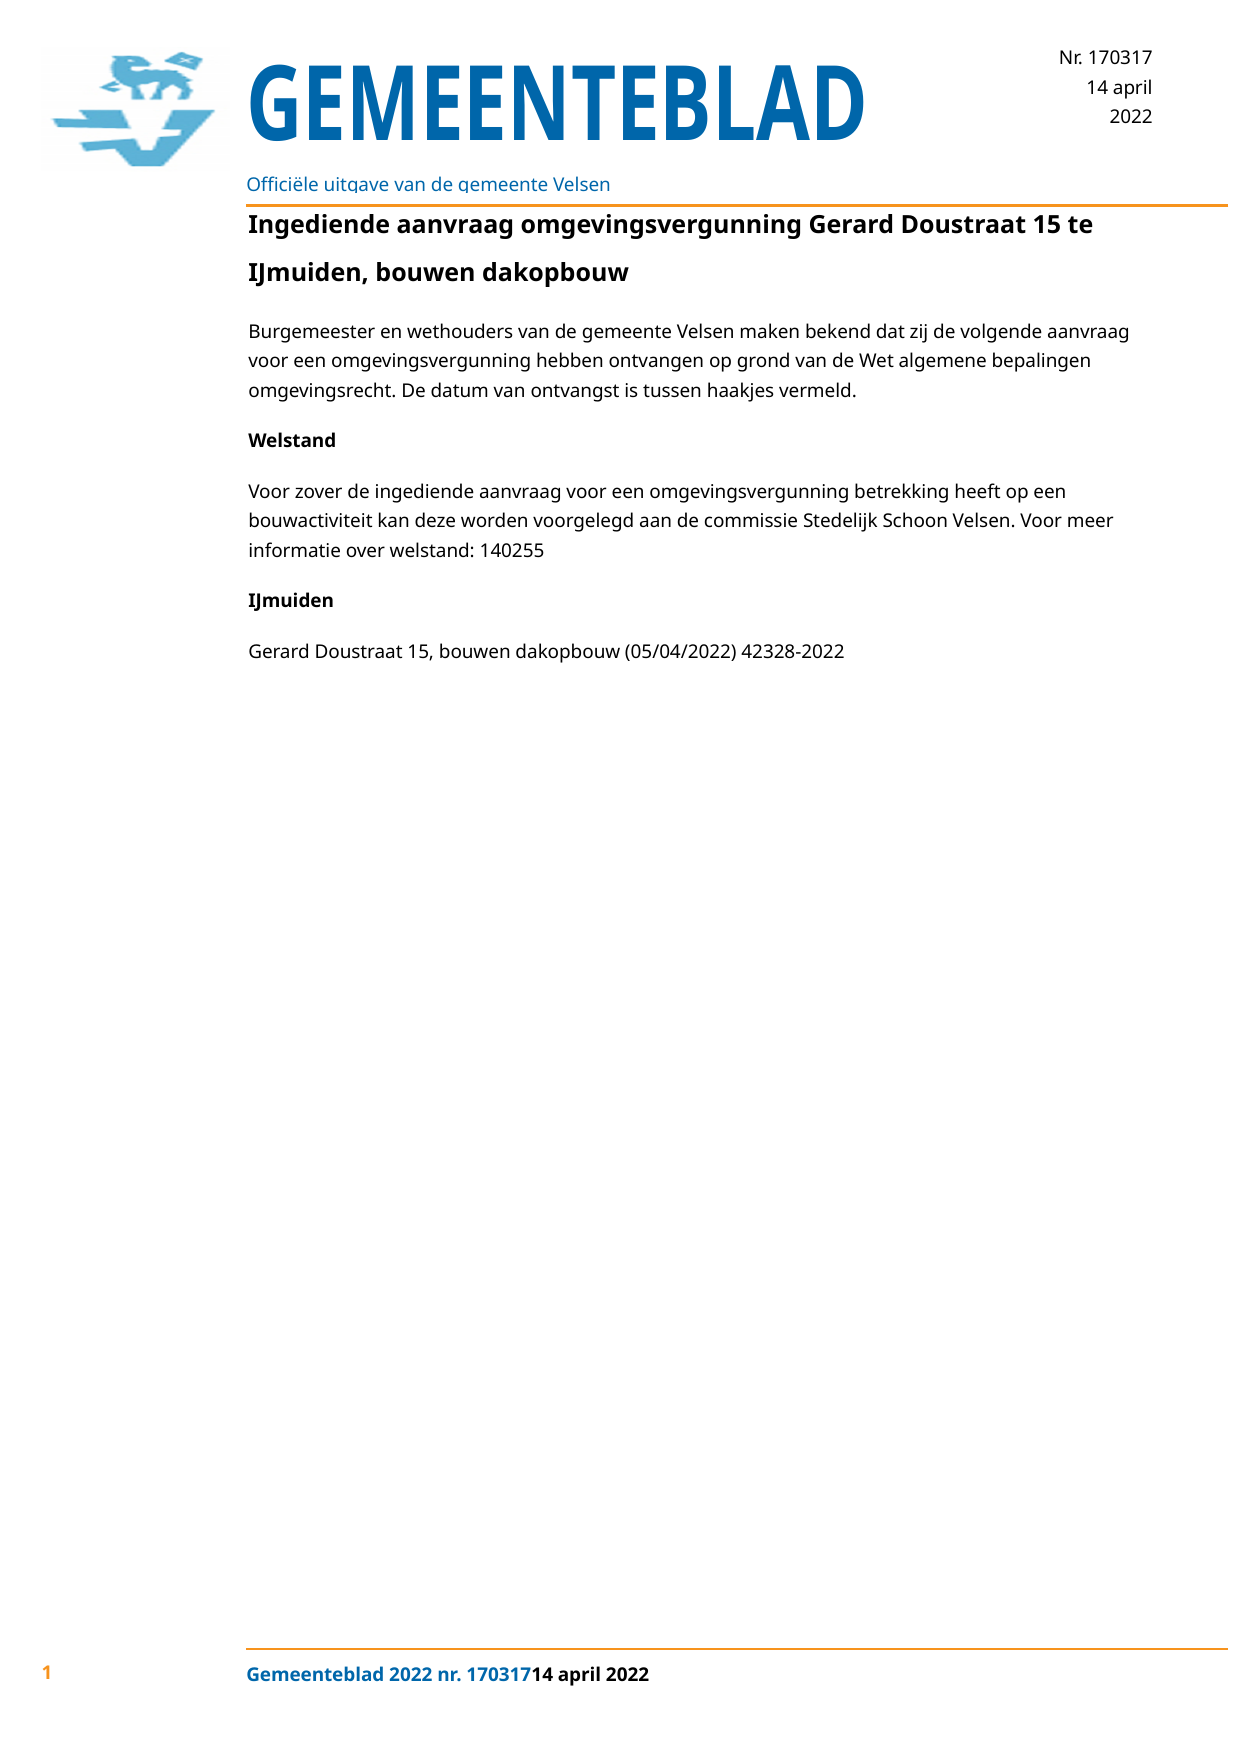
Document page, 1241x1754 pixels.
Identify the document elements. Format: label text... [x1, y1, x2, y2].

text Burgemeester en wethouders van de gemeente Velsen maken bekend dat zij de volgende aanvraag voor een omgevingsvergunning hebben ontvangen op grond van de Wet algemene bepalingen omgevingsrecht. De datum van ontvangst is tussen haakjes vermeld. [248, 318, 1152, 403]
text Welstand [248, 427, 1152, 453]
text Ingediende aanvraag omgevingsvergunning Gerard Doustraat 15 te IJmuiden, bouwen dakopbouw [248, 207, 1152, 288]
picture [41, 47, 231, 172]
text Gerard Doustraat 15, bouwen dakopbouw (05/04/2022) 42328-2022 [248, 638, 1152, 664]
text IJmuiden [248, 587, 1152, 613]
text Voor zover de ingediende aanvraag voor een omgevingsvergunning betrekking heeft op een bouwactiviteit kan deze worden voorgelegd aan de commissie Stedelijk Schoon Velsen. Voor meer informatie over welstand: 140255 [248, 478, 1152, 563]
